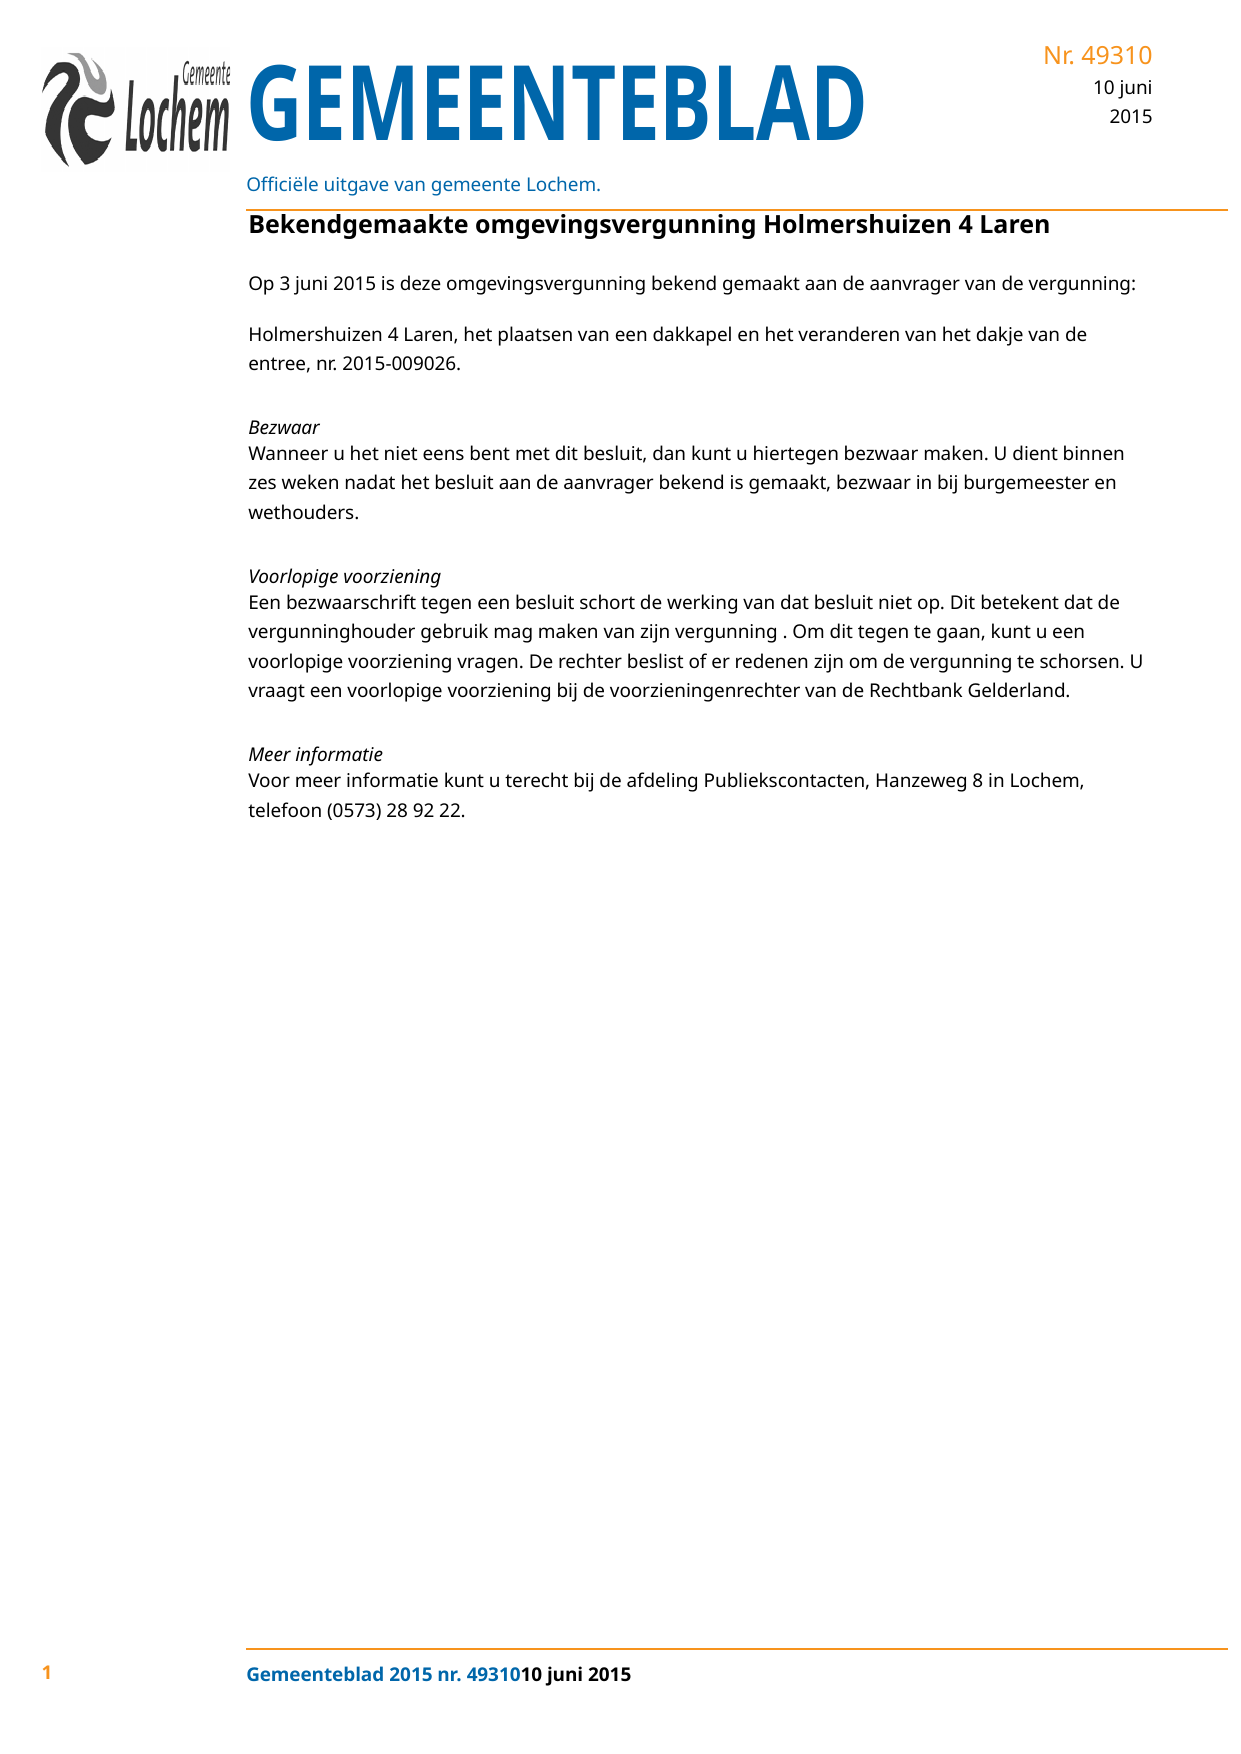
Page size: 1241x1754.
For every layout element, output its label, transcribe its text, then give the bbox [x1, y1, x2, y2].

text Meer informatie [248, 742, 1152, 767]
text Voor meer informatie kunt u terecht bij de afdeling Publiekscontacten, Hanzeweg 8 in Lochem, telefoon (0573) 28 92 22. [248, 767, 1152, 823]
text Voorlopige voorziening [248, 563, 1152, 589]
text Wanneer u het niet eens bent met dit besluit, dan kunt u hiertegen bezwaar maken. U dient binnen zes weken nadat het besluit aan de aanvrager bekend is gemaakt, bezwaar in bij burgemeester en wethouders. [248, 440, 1152, 525]
text Bezwaar [248, 414, 1152, 440]
text Bekendgemaakte omgevingsvergunning Holmershuizen 4 Laren [248, 211, 1152, 241]
text Op 3 juni 2015 is deze omgevingsvergunning bekend gemaakt aan de aanvrager van de vergunning: [248, 270, 1152, 296]
text Holmershuizen 4 Laren, het plaatsen van een dakkapel en het veranderen van het dakje van de entree, nr. 2015-009026. [248, 321, 1152, 376]
text Een bezwaarschrift tegen een besluit schort de werking van dat besluit niet op. Dit betekent dat de vergunninghouder gebruik mag maken van zijn vergunning . Om dit tegen te gaan, kunt u een voorlopige voorziening vragen. De rechter beslist of er redenen zijn om de vergunning te schorsen. U vraagt een voorlopige voorziening bij de voorzieningenrechter van de Rechtbank Gelderland. [248, 589, 1152, 703]
picture [41, 47, 231, 172]
